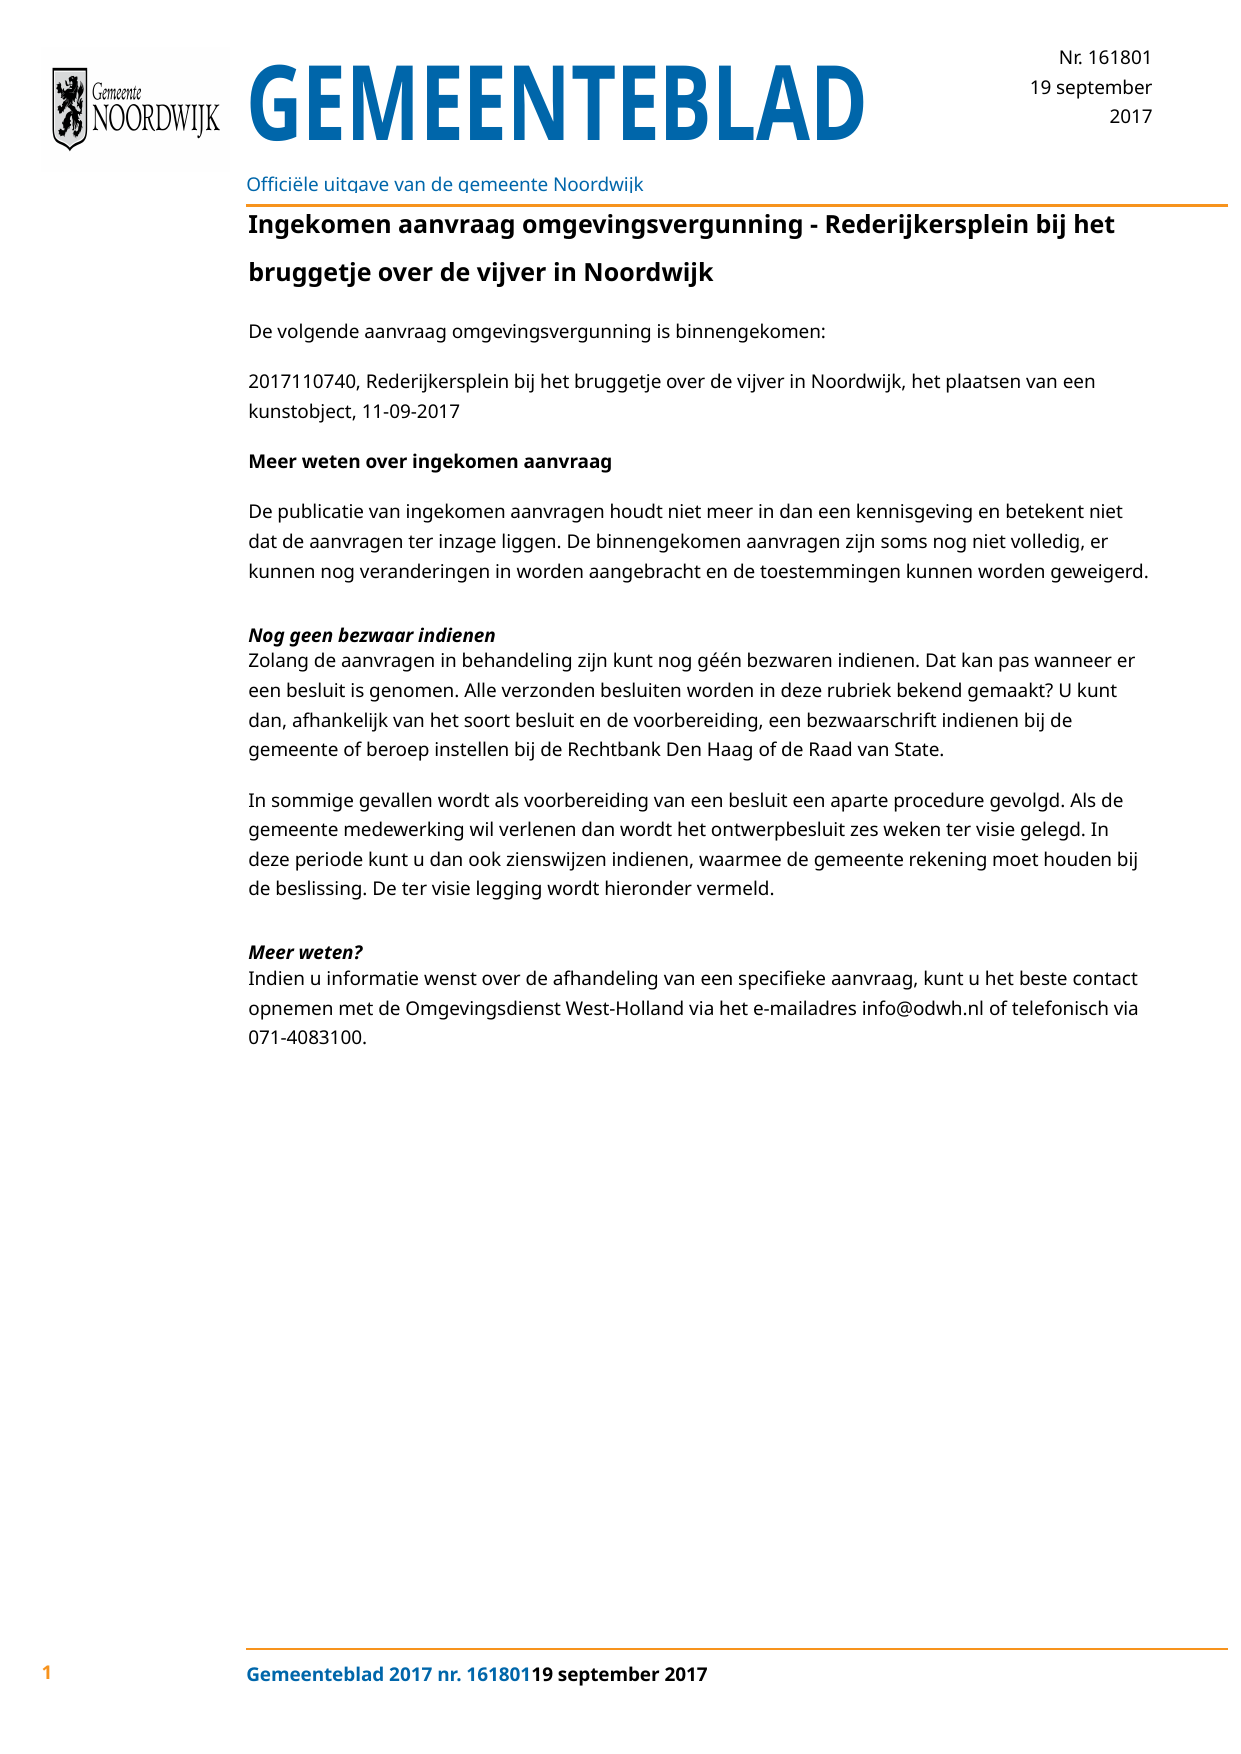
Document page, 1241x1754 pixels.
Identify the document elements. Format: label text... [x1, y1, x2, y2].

text De publicatie van ingekomen aanvragen houdt niet meer in dan een kennisgeving en betekent niet dat de aanvragen ter inzage liggen. De binnengekomen aanvragen zijn soms nog niet volledig, er kunnen nog veranderingen in worden aangebracht en de toestemmingen kunnen worden geweigerd. [248, 499, 1152, 584]
text Meer weten over ingekomen aanvraag [248, 448, 1152, 474]
text 2017110740, Rederijkersplein bij het bruggetje over de vijver in Noordwijk, het plaatsen van een kunstobject, 11-09-2017 [248, 368, 1152, 424]
text In sommige gevallen wordt als voorbereiding van een besluit een aparte procedure gevolgd. Als de gemeente medewerking wil verlenen dan wordt het ontwerpbesluit zes weken ter visie gelegd. In deze periode kunt u dan ook zienswijzen indienen, waarmee de gemeente rekening moet houden bij de beslissing. De ter visie legging wordt hieronder vermeld. [248, 787, 1152, 901]
text Nog geen bezwaar indienen [248, 622, 1152, 648]
text Meer weten? [248, 939, 1152, 965]
picture [41, 47, 231, 172]
text Ingekomen aanvraag omgevingsvergunning - Rederijkersplein bij het bruggetje over de vijver in Noordwijk [248, 207, 1152, 288]
text Zolang de aanvragen in behandeling zijn kunt nog géén bezwaren indienen. Dat kan pas wanneer er een besluit is genomen. Alle verzonden besluiten worden in deze rubriek bekend gemaakt? U kunt dan, afhankelijk van het soort besluit en de voorbereiding, een bezwaarschrift indienen bij de gemeente of beroep instellen bij de Rechtbank Den Haag of de Raad van State. [248, 648, 1152, 762]
text De volgende aanvraag omgevingsvergunning is binnengekomen: [248, 318, 1152, 344]
text Indien u informatie wenst over de afhandeling van een specifieke aanvraag, kunt u het beste contact opnemen met de Omgevingsdienst West-Holland via het e-mailadres info@odwh.nl of telefonisch via 071-4083100. [248, 965, 1152, 1050]
